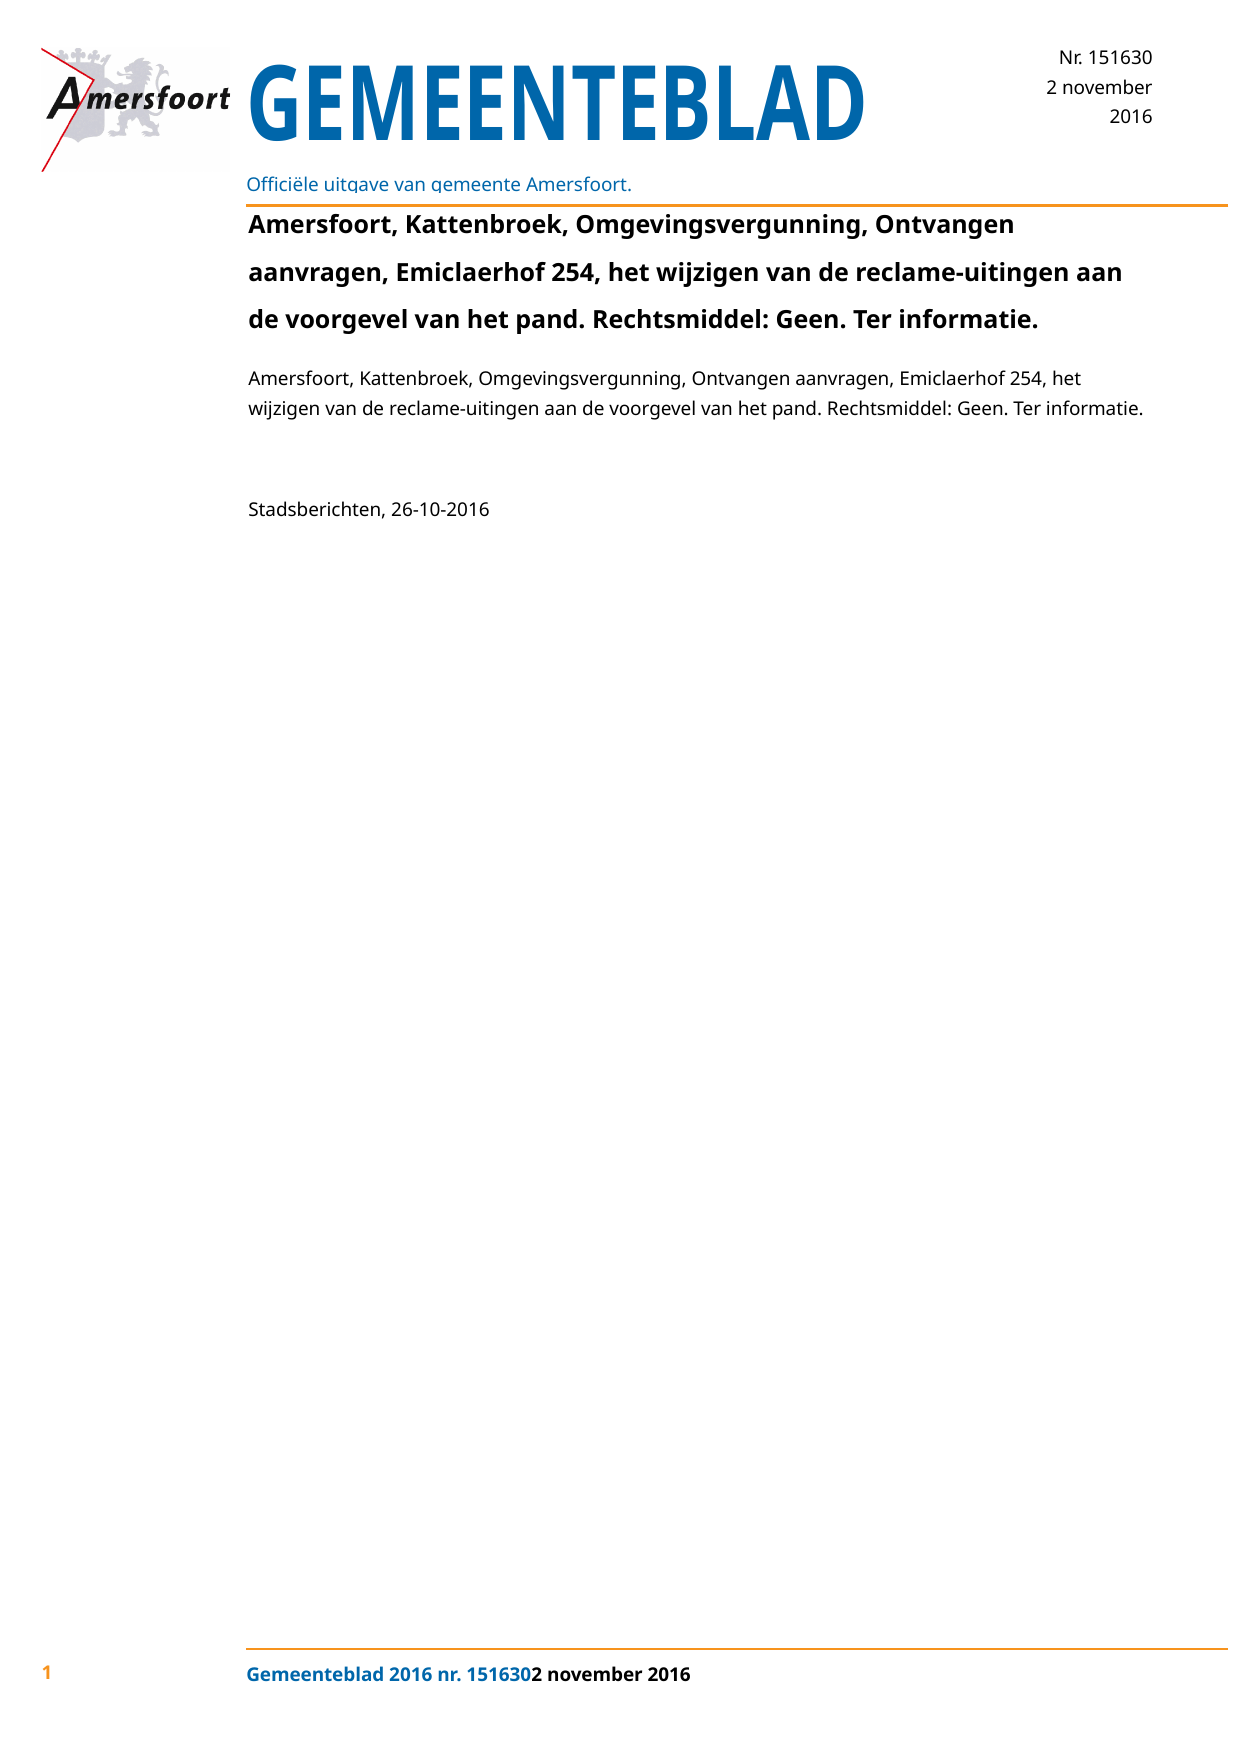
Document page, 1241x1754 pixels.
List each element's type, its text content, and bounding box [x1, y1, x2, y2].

text Amersfoort, Kattenbroek, Omgevingsvergunning, Ontvangen aanvragen, Emiclaerhof 254, het wijzigen van de reclame-uitingen aan de voorgevel van het pand. Rechtsmiddel: Geen. Ter informatie. [248, 207, 1152, 336]
text Amersfoort, Kattenbroek, Omgevingsvergunning, Ontvangen aanvragen, Emiclaerhof 254, het wijzigen van de reclame-uitingen aan de voorgevel van het pand. Rechtsmiddel: Geen. Ter informatie. [248, 366, 1152, 421]
picture [41, 47, 231, 172]
text Stadsberichten, 26-10-2016 [248, 496, 1152, 522]
